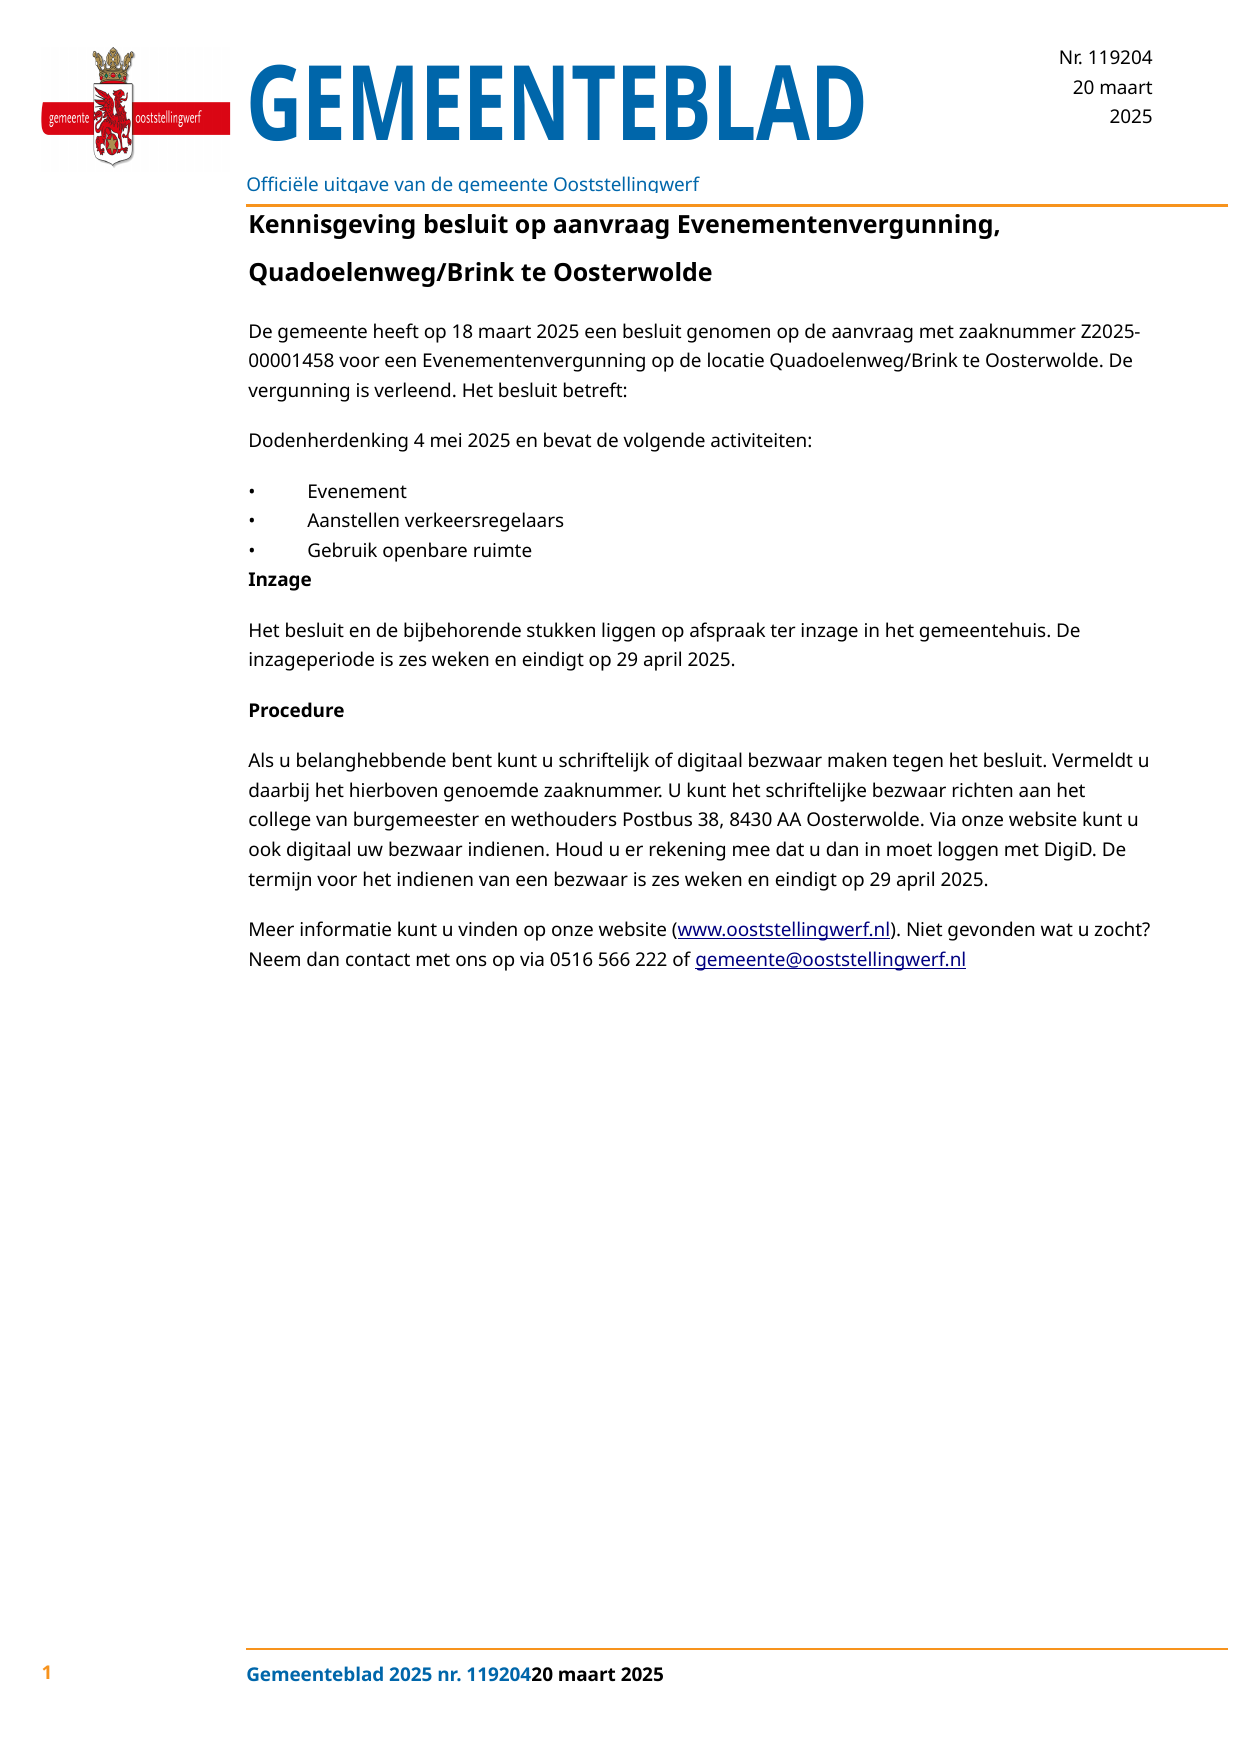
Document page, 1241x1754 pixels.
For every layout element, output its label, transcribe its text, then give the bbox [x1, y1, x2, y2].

text Het besluit en de bijbehorende stukken liggen op afspraak ter inzage in het gemeentehuis. De inzageperiode is zes weken en eindigt op 29 april 2025. [248, 617, 1152, 672]
list Gebruik openbare ruimte [248, 537, 1152, 563]
text Als u belanghebbende bent kunt u schriftelijk of digitaal bezwaar maken tegen het besluit. Vermeldt u daarbij het hierboven genoemde zaaknummer. U kunt het schriftelijke bezwaar richten aan het college van burgemeester en wethouders Postbus 38, 8430 AA Oosterwolde. Via onze website kunt u ook digitaal uw bezwaar indienen. Houd u er rekening mee dat u dan in moet loggen met DigiD. De termijn voor het indienen van een bezwaar is zes weken en eindigt op 29 april 2025. [248, 747, 1152, 892]
text Kennisgeving besluit op aanvraag Evenementenvergunning, Quadoelenweg/Brink te Oosterwolde [248, 207, 1152, 288]
picture [41, 47, 231, 172]
text Procedure [248, 697, 1152, 723]
text Inzage [248, 567, 1152, 592]
list Aanstellen verkeersregelaars [248, 507, 1152, 533]
text Dodenherdenking 4 mei 2025 en bevat de volgende activiteiten: [248, 427, 1152, 453]
text De gemeente heeft op 18 maart 2025 een besluit genomen op de aanvraag met zaaknummer Z2025-00001458 voor een Evenementenvergunning op de locatie Quadoelenweg/Brink te Oosterwolde. De vergunning is verleend. Het besluit betreft: [248, 318, 1152, 403]
text Meer informatie kunt u vinden op onze website (www.ooststellingwerf.nl). Niet gevonden wat u zocht? Neem dan contact met ons op via 0516 566 222 of gemeente@ooststellingwerf.nl [248, 916, 1152, 972]
list Evenement [248, 478, 1152, 504]
